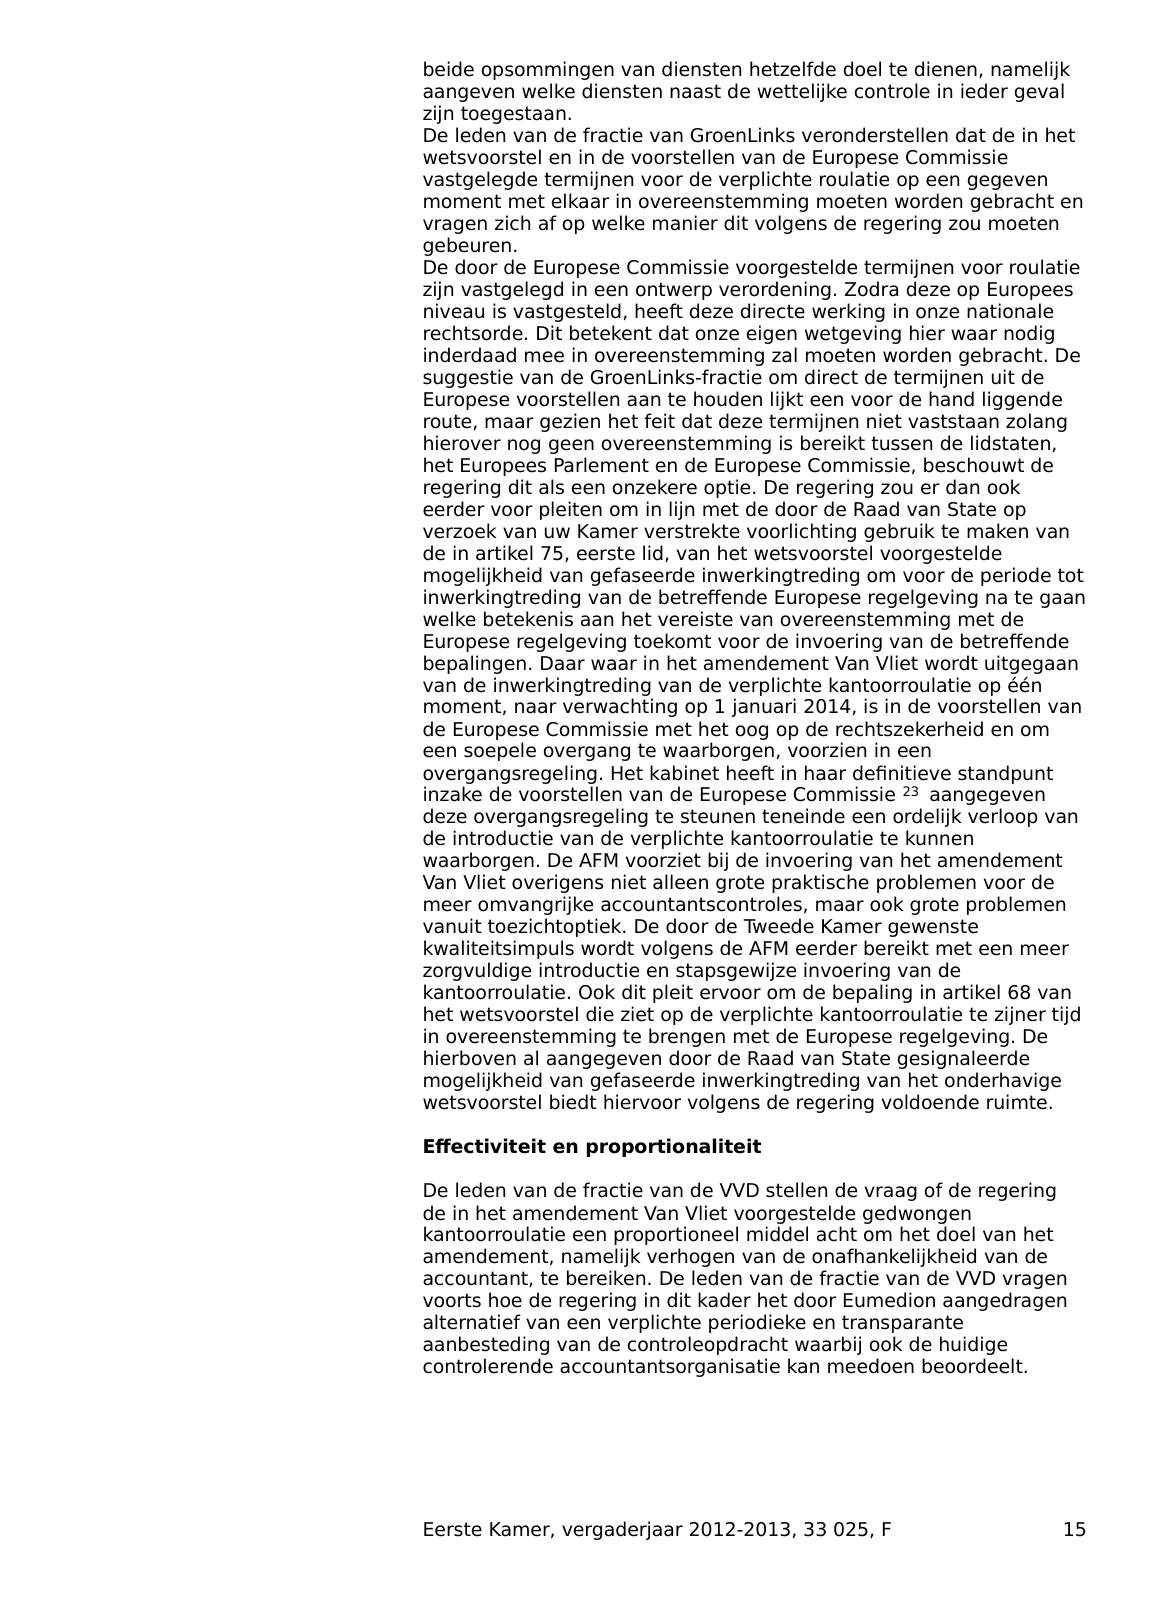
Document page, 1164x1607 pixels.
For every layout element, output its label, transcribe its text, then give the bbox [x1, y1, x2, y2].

text De door de Europese Commissie voorgestelde termijnen voor roulatie zijn vastgelegd in een ontwerp verordening. Zodra deze op Europees niveau is vastgesteld, heeft deze directe werking in onze nationale rechtsorde. Dit betekent dat onze eigen wetgeving hier waar nodig inderdaad mee in overeenstemming zal moeten worden gebracht. De suggestie van de GroenLinks-fractie om direct de termijnen uit de Europese voorstellen aan te houden lijkt een voor de hand liggende route, maar gezien het feit dat deze termijnen niet vaststaan zolang hierover nog geen overeenstemming is bereikt tussen de lidstaten, het Europees Parlement en de Europese Commissie, beschouwt de regering dit als een onzekere optie. De regering zou er dan ook eerder voor pleiten om in lijn met de door de Raad van State op verzoek van uw Kamer verstrekte voorlichting gebruik te maken van de in artikel 75, eerste lid, van het wetsvoorstel voorgestelde mogelijkheid van gefaseerde inwerkingtreding om voor de periode tot inwerkingtreding van de betreffende Europese regelgeving na te gaan welke betekenis aan het vereiste van overeenstemming met de Europese regelgeving toekomt voor de invoering van de betreffende bepalingen. Daar waar in het amendement Van Vliet wordt uitgegaan van de inwerkingtreding van de verplichte kantoorroulatie op één moment, naar verwachting op 1 januari 2014, is in de voorstellen van de Europese Commissie met het oog op de rechtszekerheid en om een soepele overgang te waarborgen, voorzien in een overgangsregeling. Het kabinet heeft in haar definitieve standpunt inzake de voorstellen van de Europese Commissie 23 aangegeven deze overgangsregeling te steunen teneinde een ordelijk verloop van de introductie van de verplichte kantoorroulatie te kunnen waarborgen. De AFM voorziet bij de invoering van het amendement Van Vliet overigens niet alleen grote praktische problemen voor de meer omvangrijke accountantscontroles, maar ook grote problemen vanuit toezichtoptiek. De door de Tweede Kamer gewenste kwaliteitsimpuls wordt volgens de AFM eerder bereikt met een meer zorgvuldige introductie en stapsgewijze invoering van de kantoorroulatie. Ook dit pleit ervoor om de bepaling in artikel 68 van het wetsvoorstel die ziet op de verplichte kantoorroulatie te zijner tijd in overeenstemming te brengen met de Europese regelgeving. De hierboven al aangegeven door de Raad van State gesignaleerde mogelijkheid van gefaseerde inwerkingtreding van het onderhavige wetsvoorstel biedt hiervoor volgens de regering voldoende ruimte. [422, 257, 1087, 1114]
text beide opsommingen van diensten hetzelfde doel te dienen, namelijk aangeven welke diensten naast de wettelijke controle in ieder geval zijn toegestaan. [422, 59, 1087, 125]
subtitle Effectiviteit en proportionaliteit [422, 1136, 1087, 1158]
text De leden van de fractie van GroenLinks veronderstellen dat de in het wetsvoorstel en in de voorstellen van de Europese Commissie vastgelegde termijnen voor de verplichte roulatie op een gegeven moment met elkaar in overeenstemming moeten worden gebracht en vragen zich af op welke manier dit volgens de regering zou moeten gebeuren. [422, 125, 1087, 257]
text De leden van de fractie van de VVD stellen de vraag of de regering de in het amendement Van Vliet voorgestelde gedwongen kantoorroulatie een proportioneel middel acht om het doel van het amendement, namelijk verhogen van de onafhankelijkheid van de accountant, te bereiken. De leden van de fractie van de VVD vragen voorts hoe de regering in dit kader het door Eumedion aangedragen alternatief van een verplichte periodieke en transparante aanbesteding van de controleopdracht waarbij ook de huidige controlerende accountantsorganisatie kan meedoen beoordeelt. [422, 1180, 1087, 1378]
